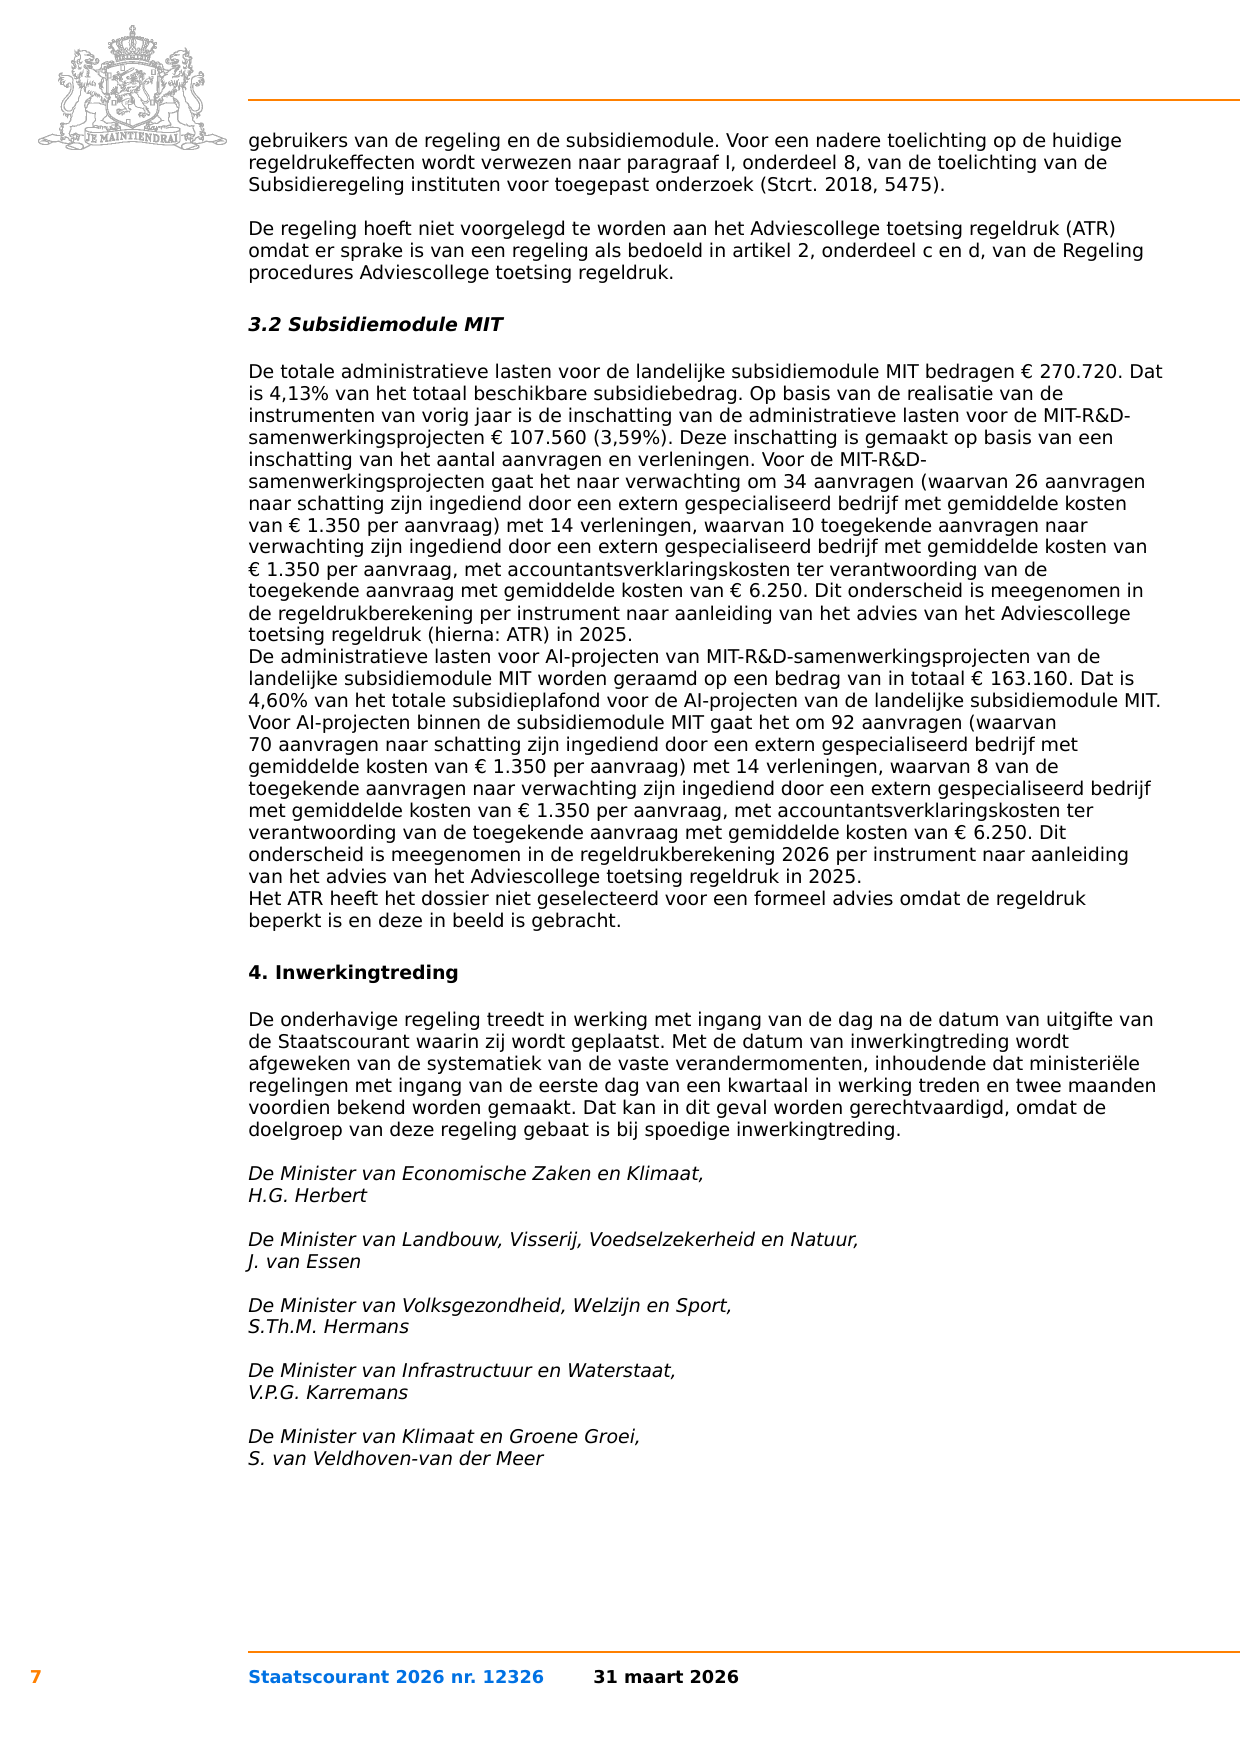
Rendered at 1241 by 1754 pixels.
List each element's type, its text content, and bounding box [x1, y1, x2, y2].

text gebruikers van de regeling en de subsidiemodule. Voor een nadere toelichting op de huidige regeldrukeffecten wordt verwezen naar paragraaf I, onderdeel 8, van de toelichting van de Subsidieregeling instituten voor toegepast onderzoek (Stcrt. 2018, 5475). [248, 130, 1163, 196]
text De Minister van Infrastructuur en Waterstaat, V.P.G. Karremans [248, 1360, 1163, 1404]
text Het ATR heeft het dossier niet geselecteerd voor een formeel advies omdat de regeldruk beperkt is en deze in beeld is gebracht. [248, 888, 1163, 932]
text De onderhavige regeling treedt in werking met ingang van de dag na de datum van uitgifte van de Staatscourant waarin zij wordt geplaatst. Met de datum van inwerkingtreding wordt afgeweken van de systematiek van de vaste verandermomenten, inhoudende dat ministeriële regelingen met ingang van de eerste dag van een kwartaal in werking treden en twee maanden voordien bekend worden gemaakt. Dat kan in dit geval worden gerechtvaardigd, omdat de doelgroep van deze regeling gebaat is bij spoedige inwerkingtreding. [248, 1009, 1163, 1141]
text De totale administratieve lasten voor de landelijke subsidiemodule MIT bedragen € 270.720. Dat is 4,13% van het totaal beschikbare subsidiebedrag. Op basis van de realisatie van de instrumenten van vorig jaar is de inschatting van de administratieve lasten voor de MIT-R&D-samenwerkingsprojecten € 107.560 (3,59%). Deze inschatting is gemaakt op basis van een inschatting van het aantal aanvragen en verleningen. Voor de MIT-R&D-samenwerkingsprojecten gaat het naar verwachting om 34 aanvragen (waarvan 26 aanvragen naar schatting zijn ingediend door een extern gespecialiseerd bedrijf met gemiddelde kosten van € 1.350 per aanvraag) met 14 verleningen, waarvan 10 toegekende aanvragen naar verwachting zijn ingediend door een extern gespecialiseerd bedrijf met gemiddelde kosten van € 1.350 per aanvraag, met accountantsverklaringskosten ter verantwoording van de toegekende aanvraag met gemiddelde kosten van € 6.250. Dit onderscheid is meegenomen in de regeldrukberekening per instrument naar aanleiding van het advies van het Adviescollege toetsing regeldruk (hierna: ATR) in 2025. [248, 361, 1163, 646]
subtitle 3.2 Subsidiemodule MIT [248, 314, 1163, 336]
text De Minister van Landbouw, Visserij, Voedselzekerheid en Natuur, J. van Essen [248, 1229, 1163, 1273]
text De Minister van Klimaat en Groene Groei, S. van Veldhoven-van der Meer [248, 1426, 1163, 1470]
text De regeling hoeft niet voorgelegd te worden aan het Adviescollege toetsing regeldruk (ATR) omdat er sprake is van een regeling als bedoeld in artikel 2, onderdeel c en d, van de Regeling procedures Adviescollege toetsing regeldruk. [248, 218, 1163, 284]
text De Minister van Economische Zaken en Klimaat, H.G. Herbert [248, 1163, 1163, 1207]
subtitle 4. Inwerkingtreding [248, 962, 1163, 984]
picture [38, 25, 227, 150]
text De administratieve lasten voor AI-projecten van MIT-R&D-samenwerkingsprojecten van de landelijke subsidiemodule MIT worden geraamd op een bedrag van in totaal € 163.160. Dat is 4,60% van het totale subsidieplafond voor de AI-projecten van de landelijke subsidiemodule MIT. Voor AI-projecten binnen de subsidiemodule MIT gaat het om 92 aanvragen (waarvan 70 aanvragen naar schatting zijn ingediend door een extern gespecialiseerd bedrijf met gemiddelde kosten van € 1.350 per aanvraag) met 14 verleningen, waarvan 8 van de toegekende aanvragen naar verwachting zijn ingediend door een extern gespecialiseerd bedrijf met gemiddelde kosten van € 1.350 per aanvraag, met accountantsverklaringskosten ter verantwoording van de toegekende aanvraag met gemiddelde kosten van € 6.250. Dit onderscheid is meegenomen in de regeldrukberekening 2026 per instrument naar aanleiding van het advies van het Adviescollege toetsing regeldruk in 2025. [248, 646, 1163, 888]
text De Minister van Volksgezondheid, Welzijn en Sport, S.Th.M. Hermans [248, 1294, 1163, 1338]
